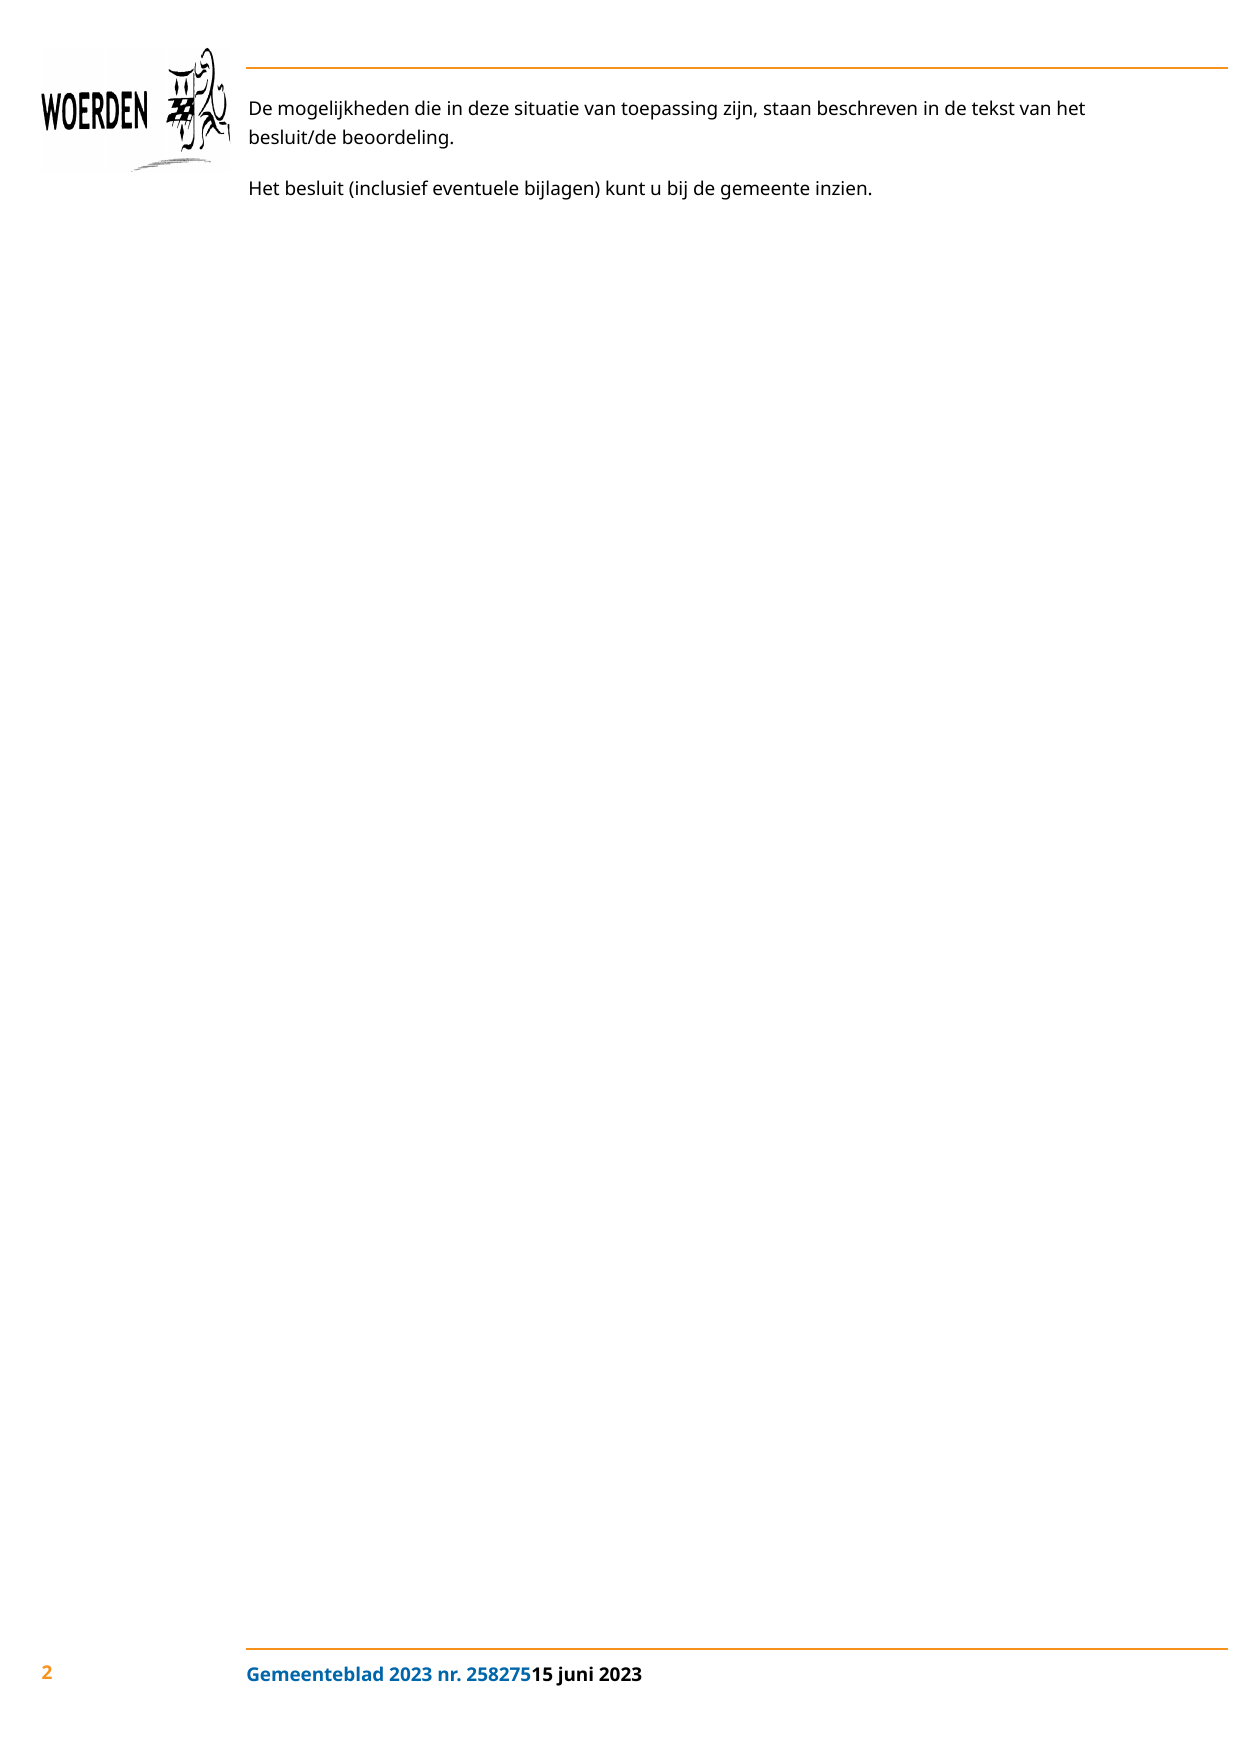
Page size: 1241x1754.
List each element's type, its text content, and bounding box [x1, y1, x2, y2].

picture [41, 47, 231, 172]
text De mogelijkheden die in deze situatie van toepassing zijn, staan beschreven in de tekst van het besluit/de beoordeling. [248, 95, 1152, 150]
text Het besluit (inclusief eventuele bijlagen) kunt u bij de gemeente inzien. [248, 175, 1152, 201]
